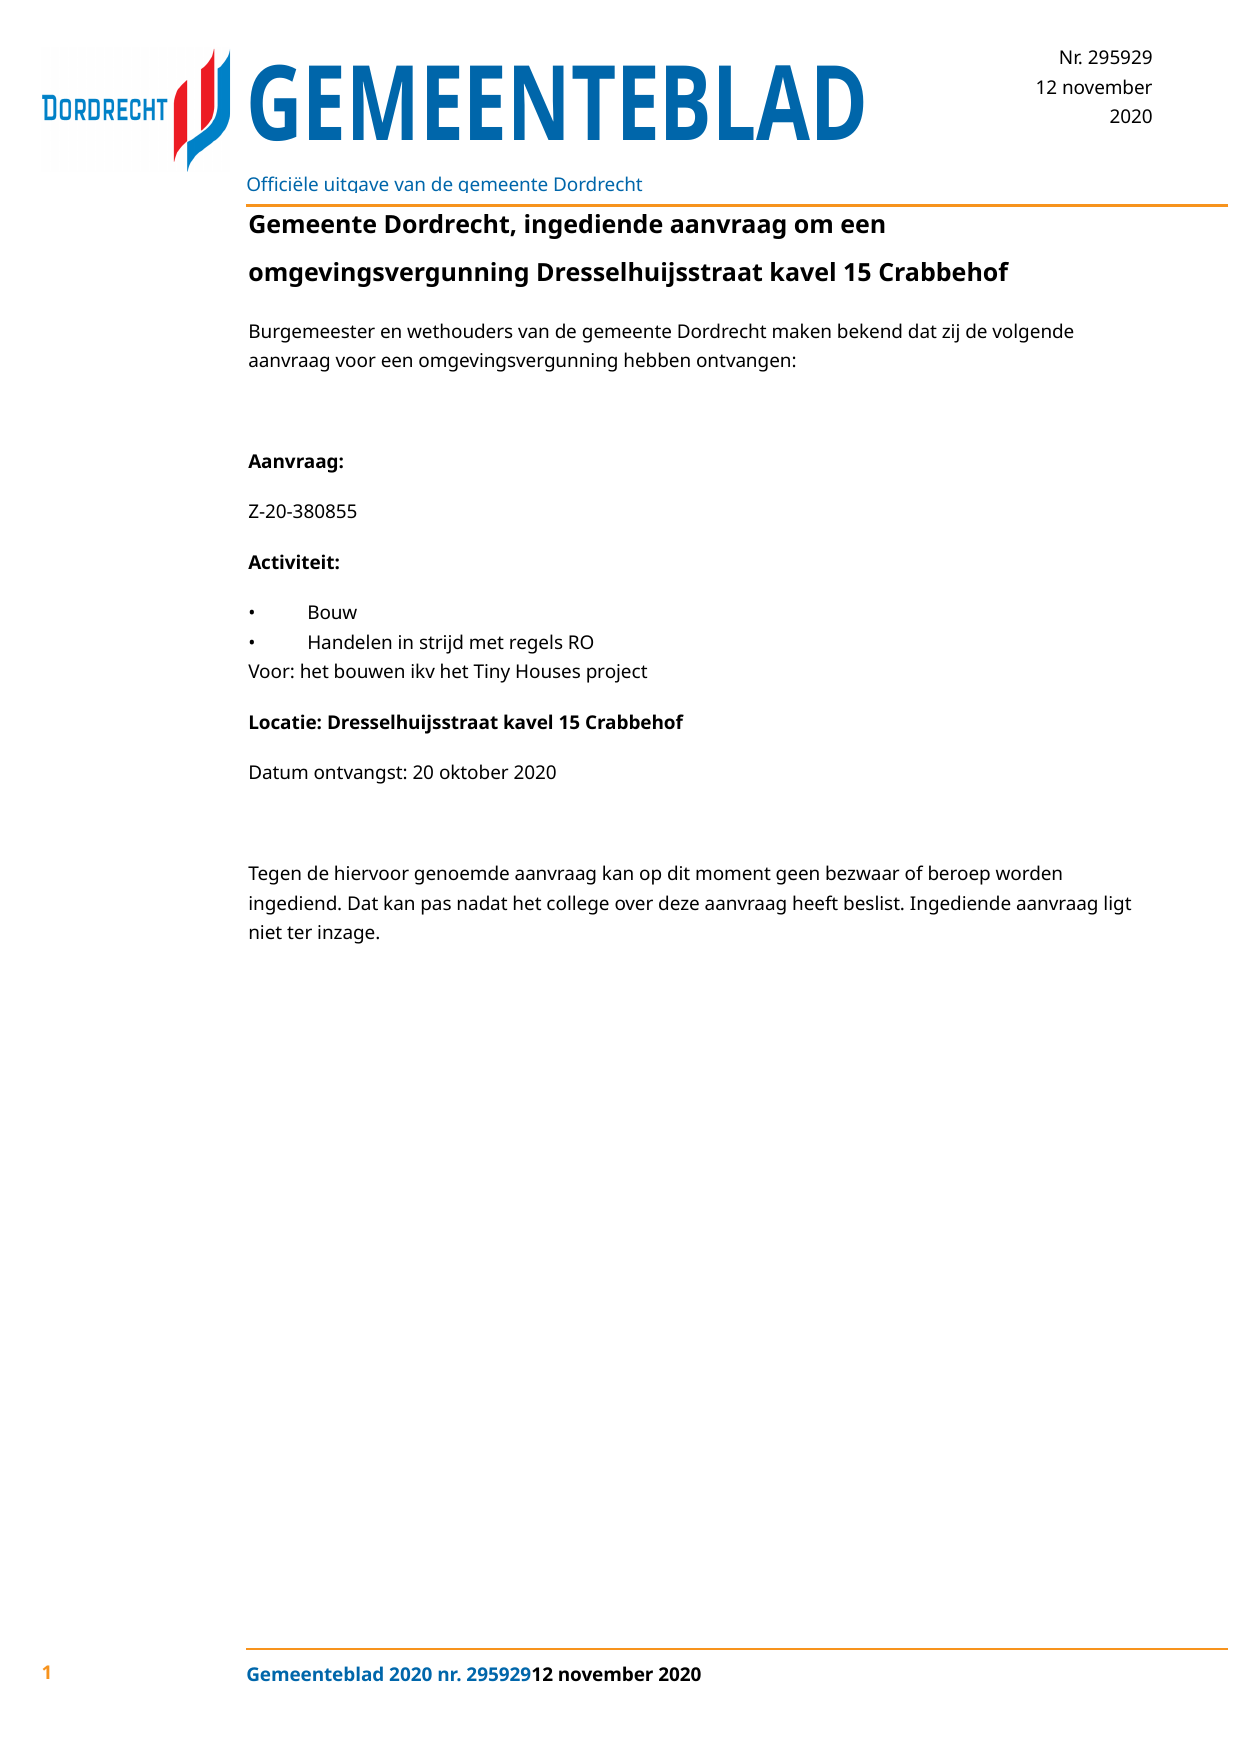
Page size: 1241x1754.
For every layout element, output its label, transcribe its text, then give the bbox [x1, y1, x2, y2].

text Aanvraag: [248, 448, 1152, 474]
text Gemeente Dordrecht, ingediende aanvraag om een omgevingsvergunning Dresselhuijsstraat kavel 15 Crabbehof [248, 207, 1152, 288]
picture [41, 47, 231, 172]
text Burgemeester en wethouders van de gemeente Dordrecht maken bekend dat zij de volgende aanvraag voor een omgevingsvergunning hebben ontvangen: [248, 318, 1152, 373]
list Handelen in strijd met regels RO [248, 629, 1152, 655]
text Z-20-380855 [248, 499, 1152, 524]
text Datum ontvangst: 20 oktober 2020 [248, 759, 1152, 785]
list Bouw [248, 599, 1152, 625]
text Locatie: Dresselhuijsstraat kavel 15 Crabbehof [248, 709, 1152, 735]
text Tegen de hiervoor genoemde aanvraag kan op dit moment geen bezwaar of beroep worden ingediend. Dat kan pas nadat het college over deze aanvraag heeft beslist. Ingediende aanvraag ligt niet ter inzage. [248, 860, 1152, 945]
text Activiteit: [248, 549, 1152, 575]
text Voor: het bouwen ikv het Tiny Houses project [248, 659, 1152, 684]
